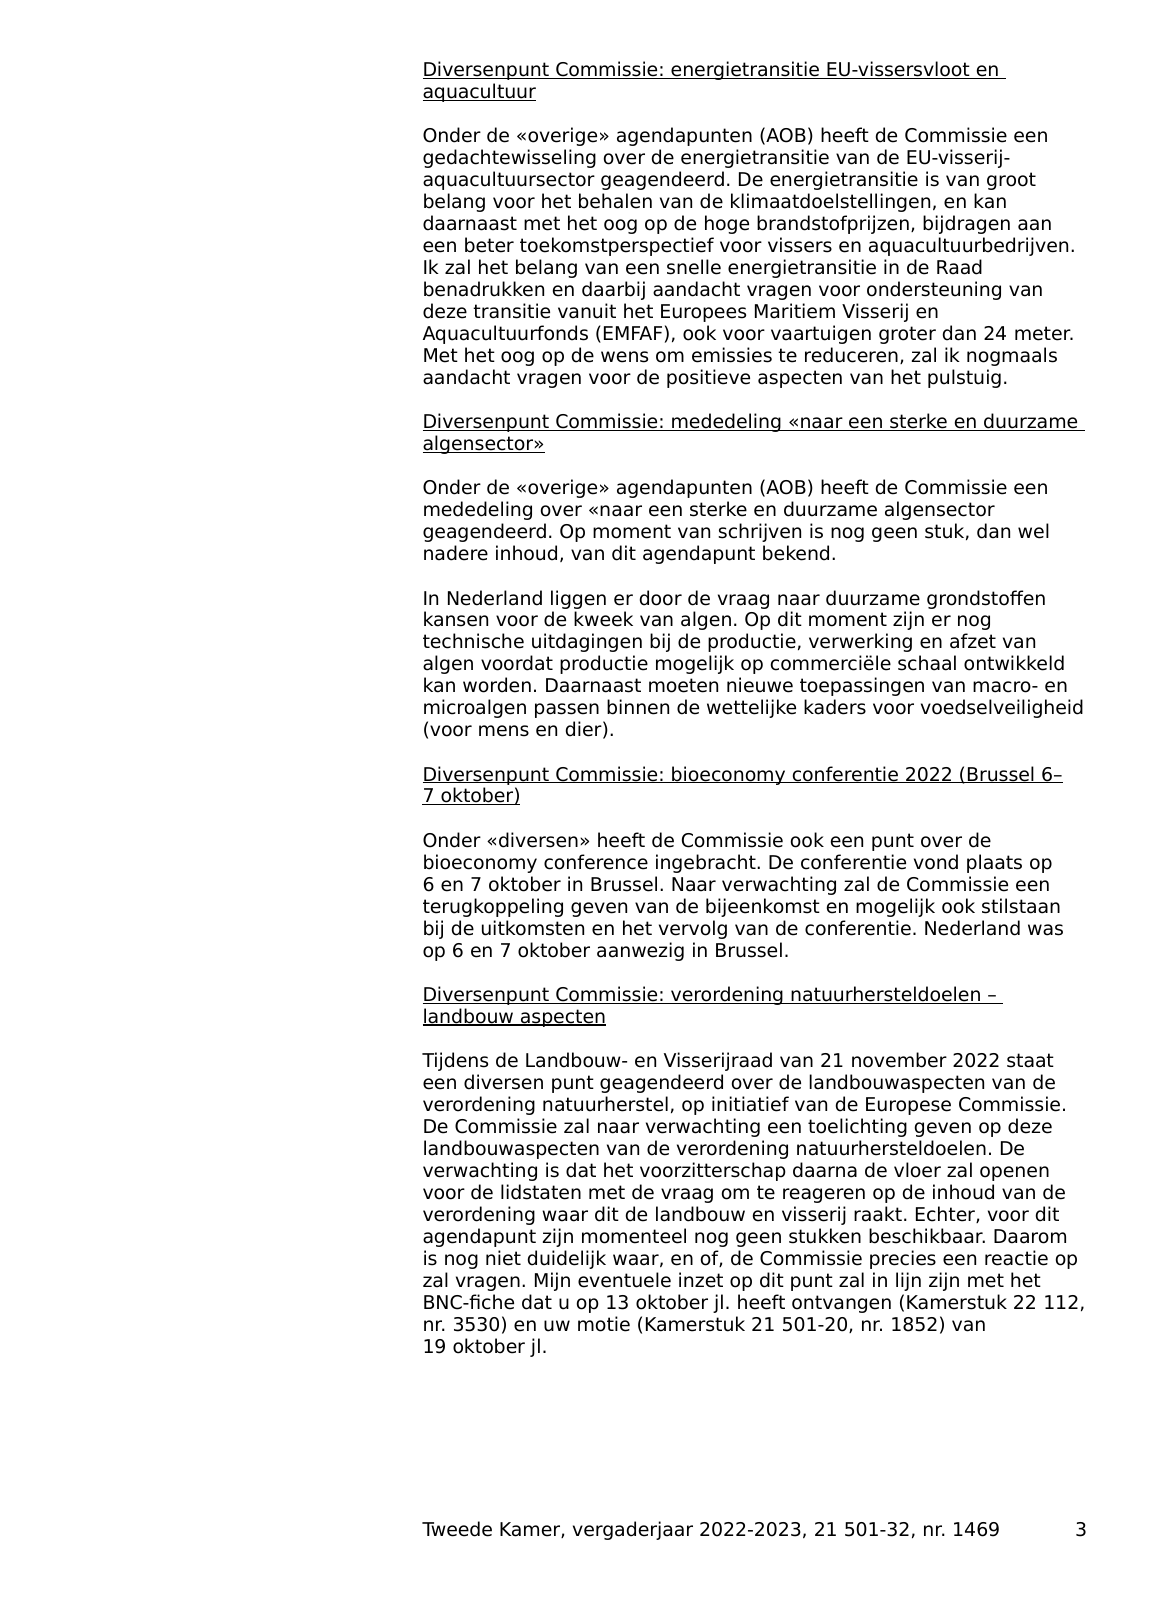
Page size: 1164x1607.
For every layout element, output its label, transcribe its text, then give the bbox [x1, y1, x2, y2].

subtitle Diversenpunt Commissie: bioeconomy conferentie 2022 (Brussel 6–7 oktober) [422, 763, 1087, 807]
text Onder de «overige» agendapunten (AOB) heeft de Commissie een mededeling over «naar een sterke en duurzame algensector geagendeerd. Op moment van schrijven is nog geen stuk, dan wel nadere inhoud, van dit agendapunt bekend. [422, 477, 1087, 565]
text Onder «diversen» heeft de Commissie ook een punt over de bioeconomy conference ingebracht. De conferentie vond plaats op 6 en 7 oktober in Brussel. Naar verwachting zal de Commissie een terugkoppeling geven van de bijeenkomst en mogelijk ook stilstaan bij de uitkomsten en het vervolg van de conferentie. Nederland was op 6 en 7 oktober aanwezig in Brussel. [422, 829, 1087, 961]
subtitle Diversenpunt Commissie: mededeling «naar een sterke en duurzame algensector» [422, 411, 1087, 455]
subtitle Diversenpunt Commissie: energietransitie EU-vissersvloot en aquacultuur [422, 59, 1087, 103]
text In Nederland liggen er door de vraag naar duurzame grondstoffen kansen voor de kweek van algen. Op dit moment zijn er nog technische uitdagingen bij de productie, verwerking en afzet van algen voordat productie mogelijk op commerciële schaal ontwikkeld kan worden. Daarnaast moeten nieuwe toepassingen van macro- en microalgen passen binnen de wettelijke kaders voor voedselveiligheid (voor mens en dier). [422, 587, 1087, 741]
text Onder de «overige» agendapunten (AOB) heeft de Commissie een gedachtewisseling over de energietransitie van de EU-visserij- aquacultuursector geagendeerd. De energietransitie is van groot belang voor het behalen van de klimaatdoelstellingen, en kan daarnaast met het oog op de hoge brandstofprijzen, bijdragen aan een beter toekomstperspectief voor vissers en aquacultuurbedrijven. Ik zal het belang van een snelle energietransitie in de Raad benadrukken en daarbij aandacht vragen voor ondersteuning van deze transitie vanuit het Europees Maritiem Visserij en Aquacultuurfonds (EMFAF), ook voor vaartuigen groter dan 24 meter. Met het oog op de wens om emissies te reduceren, zal ik nogmaals aandacht vragen voor de positieve aspecten van het pulstuig. [422, 125, 1087, 389]
subtitle Diversenpunt Commissie: verordening natuurhersteldoelen – landbouw aspecten [422, 984, 1087, 1028]
text Tijdens de Landbouw- en Visserijraad van 21 november 2022 staat een diversen punt geagendeerd over de landbouwaspecten van de verordening natuurherstel, op initiatief van de Europese Commissie. De Commissie zal naar verwachting een toelichting geven op deze landbouwaspecten van de verordening natuurhersteldoelen. De verwachting is dat het voorzitterschap daarna de vloer zal openen voor de lidstaten met de vraag om te reageren op de inhoud van de verordening waar dit de landbouw en visserij raakt. Echter, voor dit agendapunt zijn momenteel nog geen stukken beschikbaar. Daarom is nog niet duidelijk waar, en of, de Commissie precies een reactie op zal vragen. Mijn eventuele inzet op dit punt zal in lijn zijn met het BNC-fiche dat u op 13 oktober jl. heeft ontvangen (Kamerstuk 22 112, nr. 3530) en uw motie (Kamerstuk 21 501-20, nr. 1852) van 19 oktober jl. [422, 1050, 1087, 1357]
